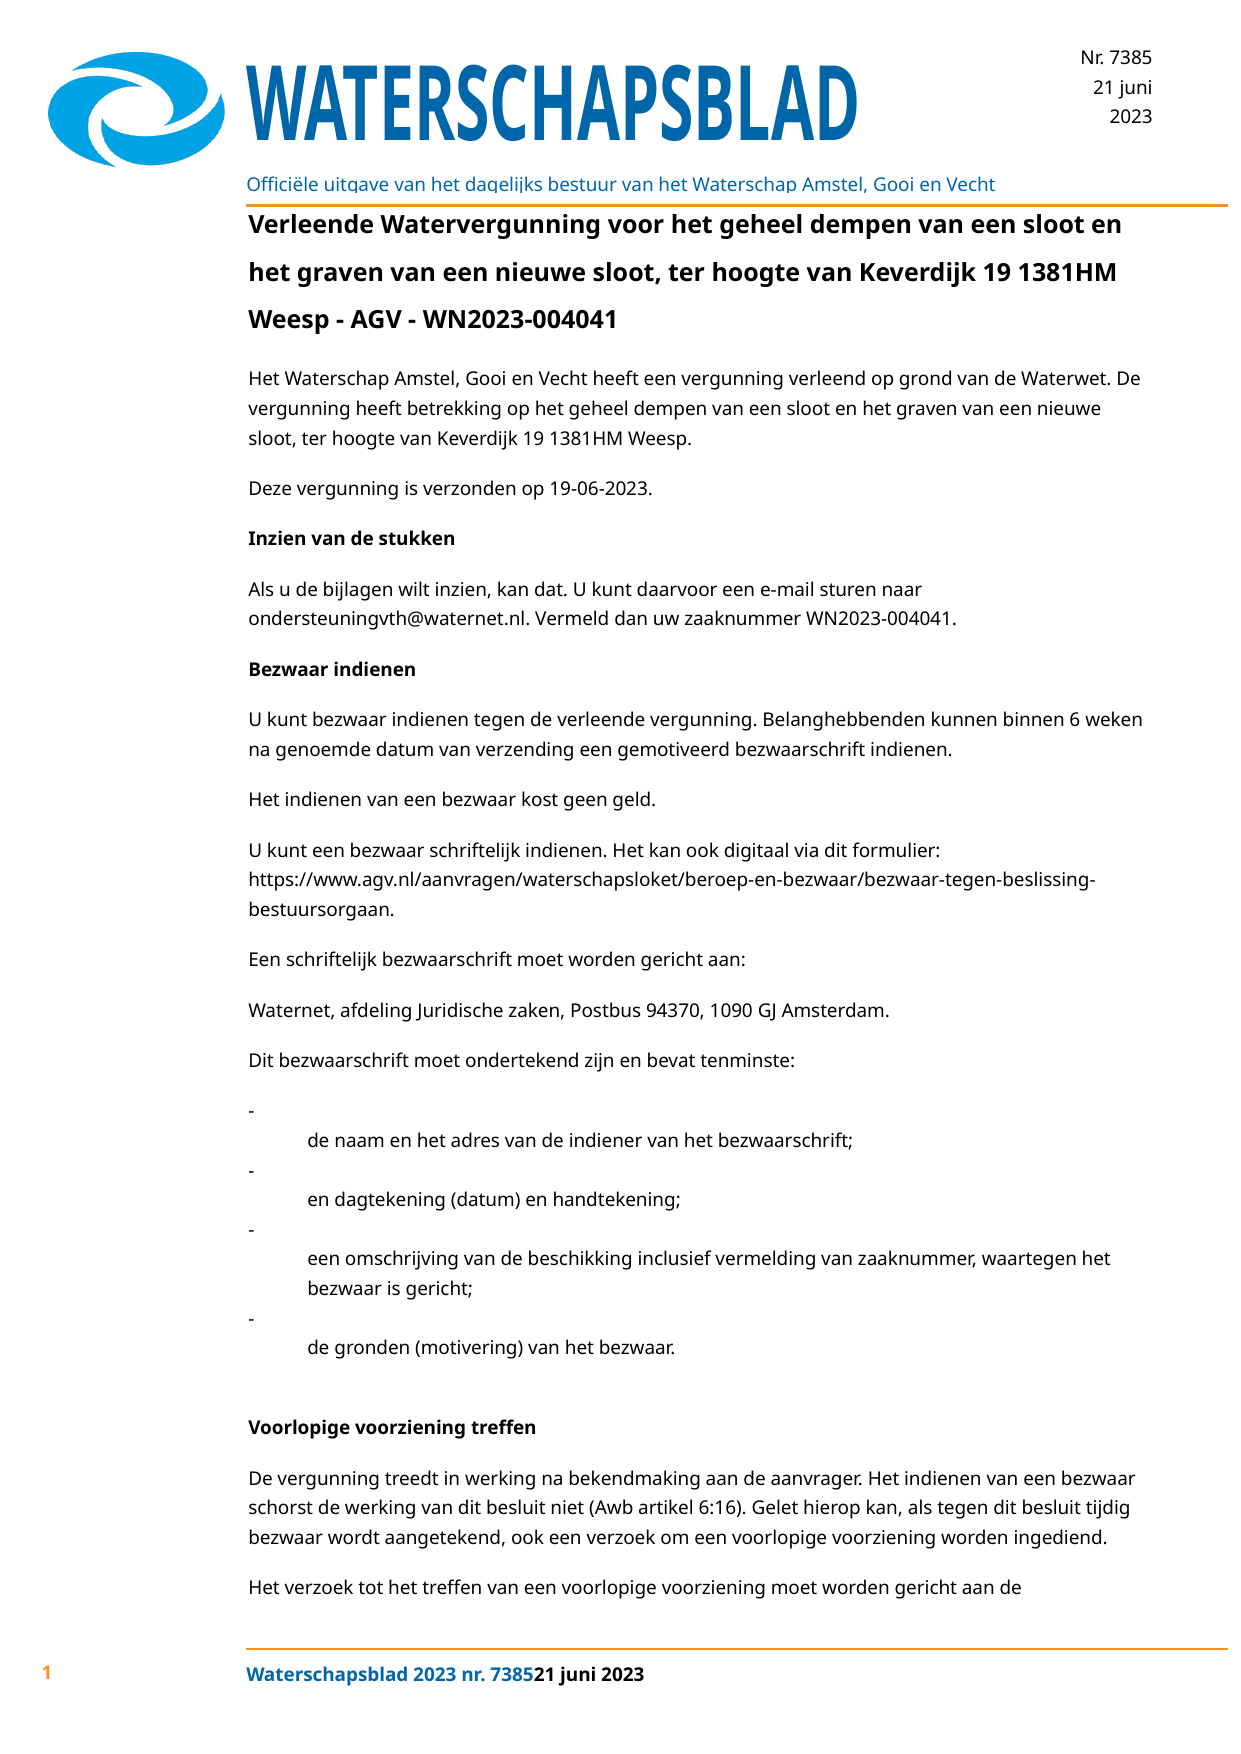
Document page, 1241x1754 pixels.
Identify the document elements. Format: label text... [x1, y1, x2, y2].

text Deze vergunning is verzonden op 19-06-2023. [248, 475, 1152, 501]
text Verleende Watervergunning voor het geheel dempen van een sloot en het graven van een nieuwe sloot, ter hoogte van Keverdijk 19 1381HM Weesp - AGV - WN2023-004041 [248, 207, 1152, 336]
text Het Waterschap Amstel, Gooi en Vecht heeft een vergunning verleend op grond van de Waterwet. De vergunning heeft betrekking op het geheel dempen van een sloot en het graven van een nieuwe sloot, ter hoogte van Keverdijk 19 1381HM Weesp. [248, 366, 1152, 450]
list en dagtekening (datum) en handtekening; [248, 1186, 1152, 1212]
text Het verzoek tot het treffen van een voorlopige voorziening moet worden gericht aan de [248, 1574, 1152, 1600]
text Dit bezwaarschrift moet ondertekend zijn en bevat tenminste: [248, 1047, 1152, 1073]
list de gronden (motivering) van het bezwaar. [248, 1334, 1152, 1360]
text U kunt bezwaar indienen tegen de verleende vergunning. Belanghebbenden kunnen binnen 6 weken na genoemde datum van verzending een gemotiveerd bezwaarschrift indienen. [248, 706, 1152, 762]
list een omschrijving van de beschikking inclusief vermelding van zaaknummer, waartegen het bezwaar is gericht; [248, 1246, 1152, 1301]
text Bezwaar indienen [248, 656, 1152, 682]
text Waternet, afdeling Juridische zaken, Postbus 94370, 1090 GJ Amsterdam. [248, 997, 1152, 1022]
text Voorlopige voorziening treffen [248, 1414, 1152, 1440]
text Het indienen van een bezwaar kost geen geld. [248, 786, 1152, 812]
text U kunt een bezwaar schriftelijk indienen. Het kan ook digitaal via dit formulier: https://www.agv.nl/aanvragen/waterschapsloket/beroep-en-bezwaar/bezwaar-tegen-beslissing-bestuursorgaan. [248, 837, 1152, 922]
text Inzien van de stukken [248, 526, 1152, 551]
list de naam en het adres van de indiener van het bezwaarschrift; [248, 1127, 1152, 1153]
picture [41, 47, 231, 172]
text Als u de bijlagen wilt inzien, kan dat. U kunt daarvoor een e-mail sturen naar ondersteuningvth@waternet.nl. Vermeld dan uw zaaknummer WN2023-004041. [248, 576, 1152, 631]
text Een schriftelijk bezwaarschrift moet worden gericht aan: [248, 946, 1152, 972]
text De vergunning treedt in werking na bekendmaking aan de aanvrager. Het indienen van een bezwaar schorst de werking van dit besluit niet (Awb artikel 6:16). Gelet hierop kan, als tegen dit besluit tijdig bezwaar wordt aangetekend, ook een verzoek om een voorlopige voorziening worden ingediend. [248, 1465, 1152, 1549]
